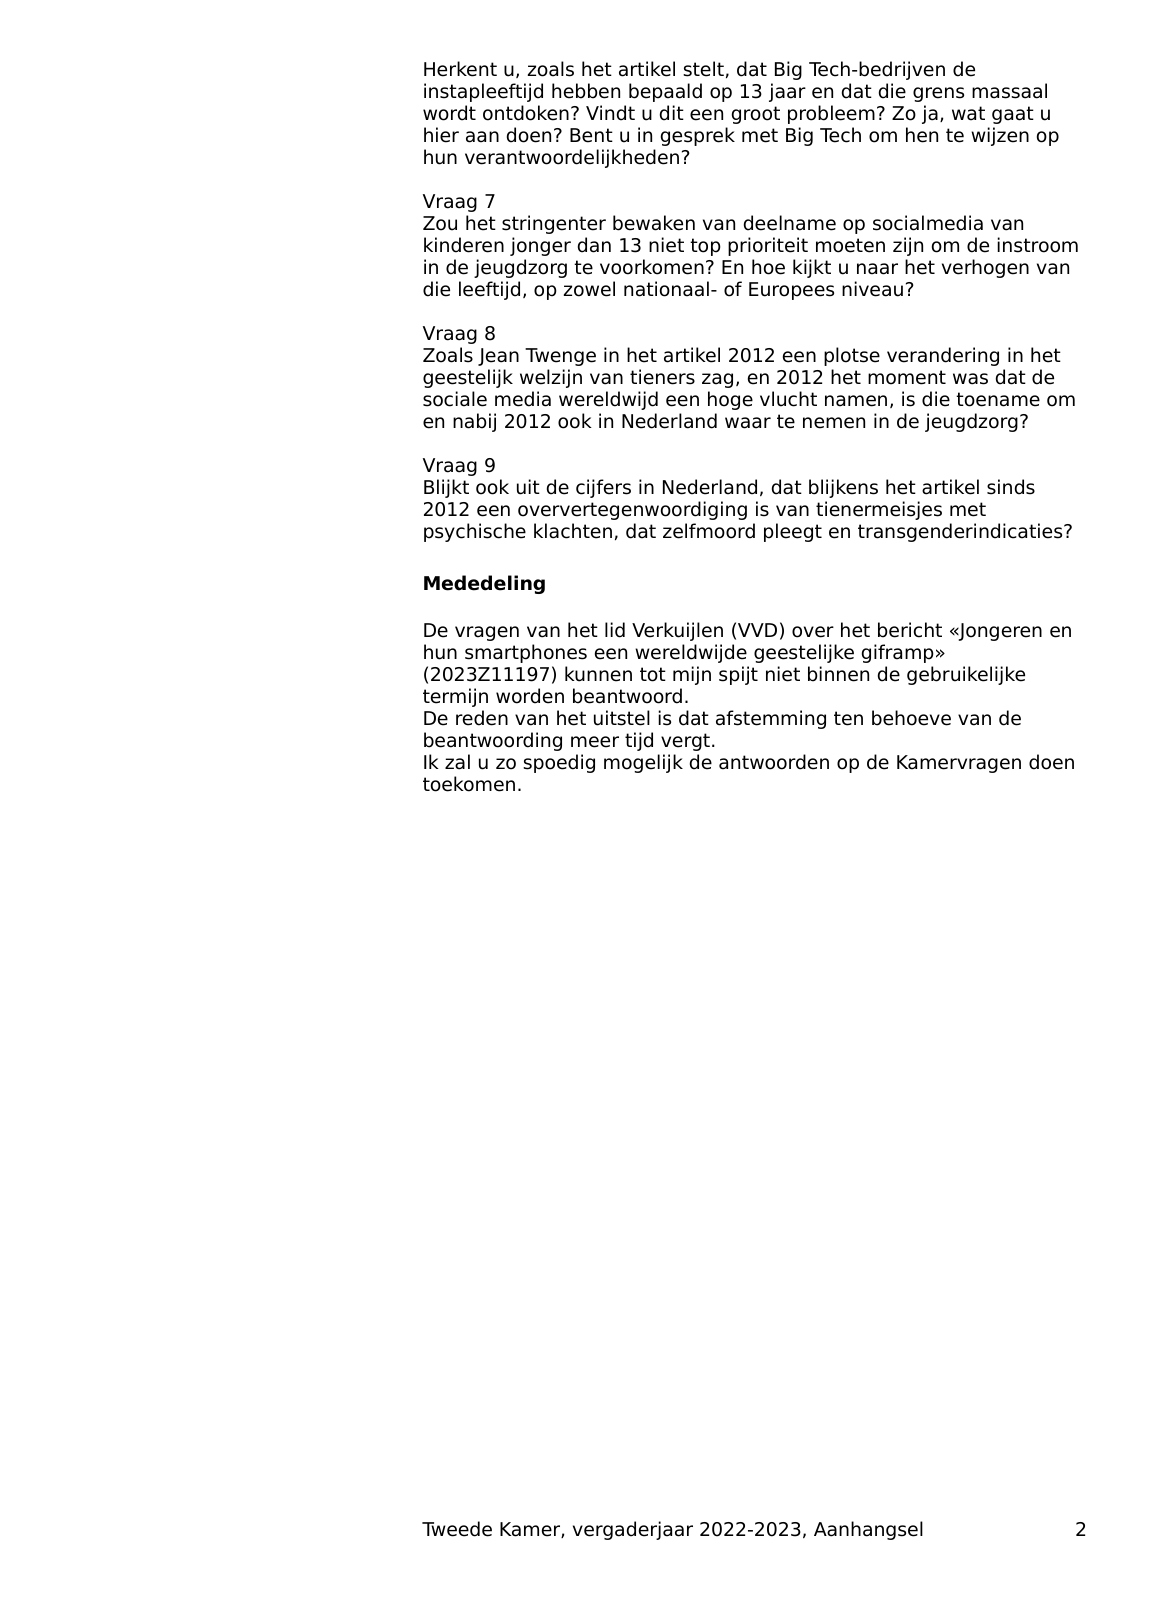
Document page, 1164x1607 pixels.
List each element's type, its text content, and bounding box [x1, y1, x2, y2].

text Blijkt ook uit de cijfers in Nederland, dat blijkens het artikel sinds 2012 een oververtegenwoordiging is van tienermeisjes met psychische klachten, dat zelfmoord pleegt en transgenderindicaties? [422, 477, 1087, 543]
text De reden van het uitstel is dat afstemming ten behoeve van de beantwoording meer tijd vergt. [422, 708, 1087, 752]
text Herkent u, zoals het artikel stelt, dat Big Tech-bedrijven de instapleeftijd hebben bepaald op 13 jaar en dat die grens massaal wordt ontdoken? Vindt u dit een groot probleem? Zo ja, wat gaat u hier aan doen? Bent u in gesprek met Big Tech om hen te wijzen op hun verantwoordelijkheden? [422, 59, 1087, 169]
text Vraag 8 [422, 323, 1087, 345]
text Vraag 7 [422, 191, 1087, 213]
text Zou het stringenter bewaken van deelname op socialmedia van kinderen jonger dan 13 niet top prioriteit moeten zijn om de instroom in de jeugdzorg te voorkomen? En hoe kijkt u naar het verhogen van die leeftijd, op zowel nationaal- of Europees niveau? [422, 213, 1087, 301]
text Vraag 9 [422, 455, 1087, 477]
text Zoals Jean Twenge in het artikel 2012 een plotse verandering in het geestelijk welzijn van tieners zag, en 2012 het moment was dat de sociale media wereldwijd een hoge vlucht namen, is die toename om en nabij 2012 ook in Nederland waar te nemen in de jeugdzorg? [422, 345, 1087, 433]
text De vragen van het lid Verkuijlen (VVD) over het bericht «Jongeren en hun smartphones een wereldwijde geestelijke giframp» (2023Z11197) kunnen tot mijn spijt niet binnen de gebruikelijke termijn worden beantwoord. [422, 620, 1087, 708]
subtitle Mededeling [422, 573, 1087, 595]
text Ik zal u zo spoedig mogelijk de antwoorden op de Kamervragen doen toekomen. [422, 752, 1087, 796]
